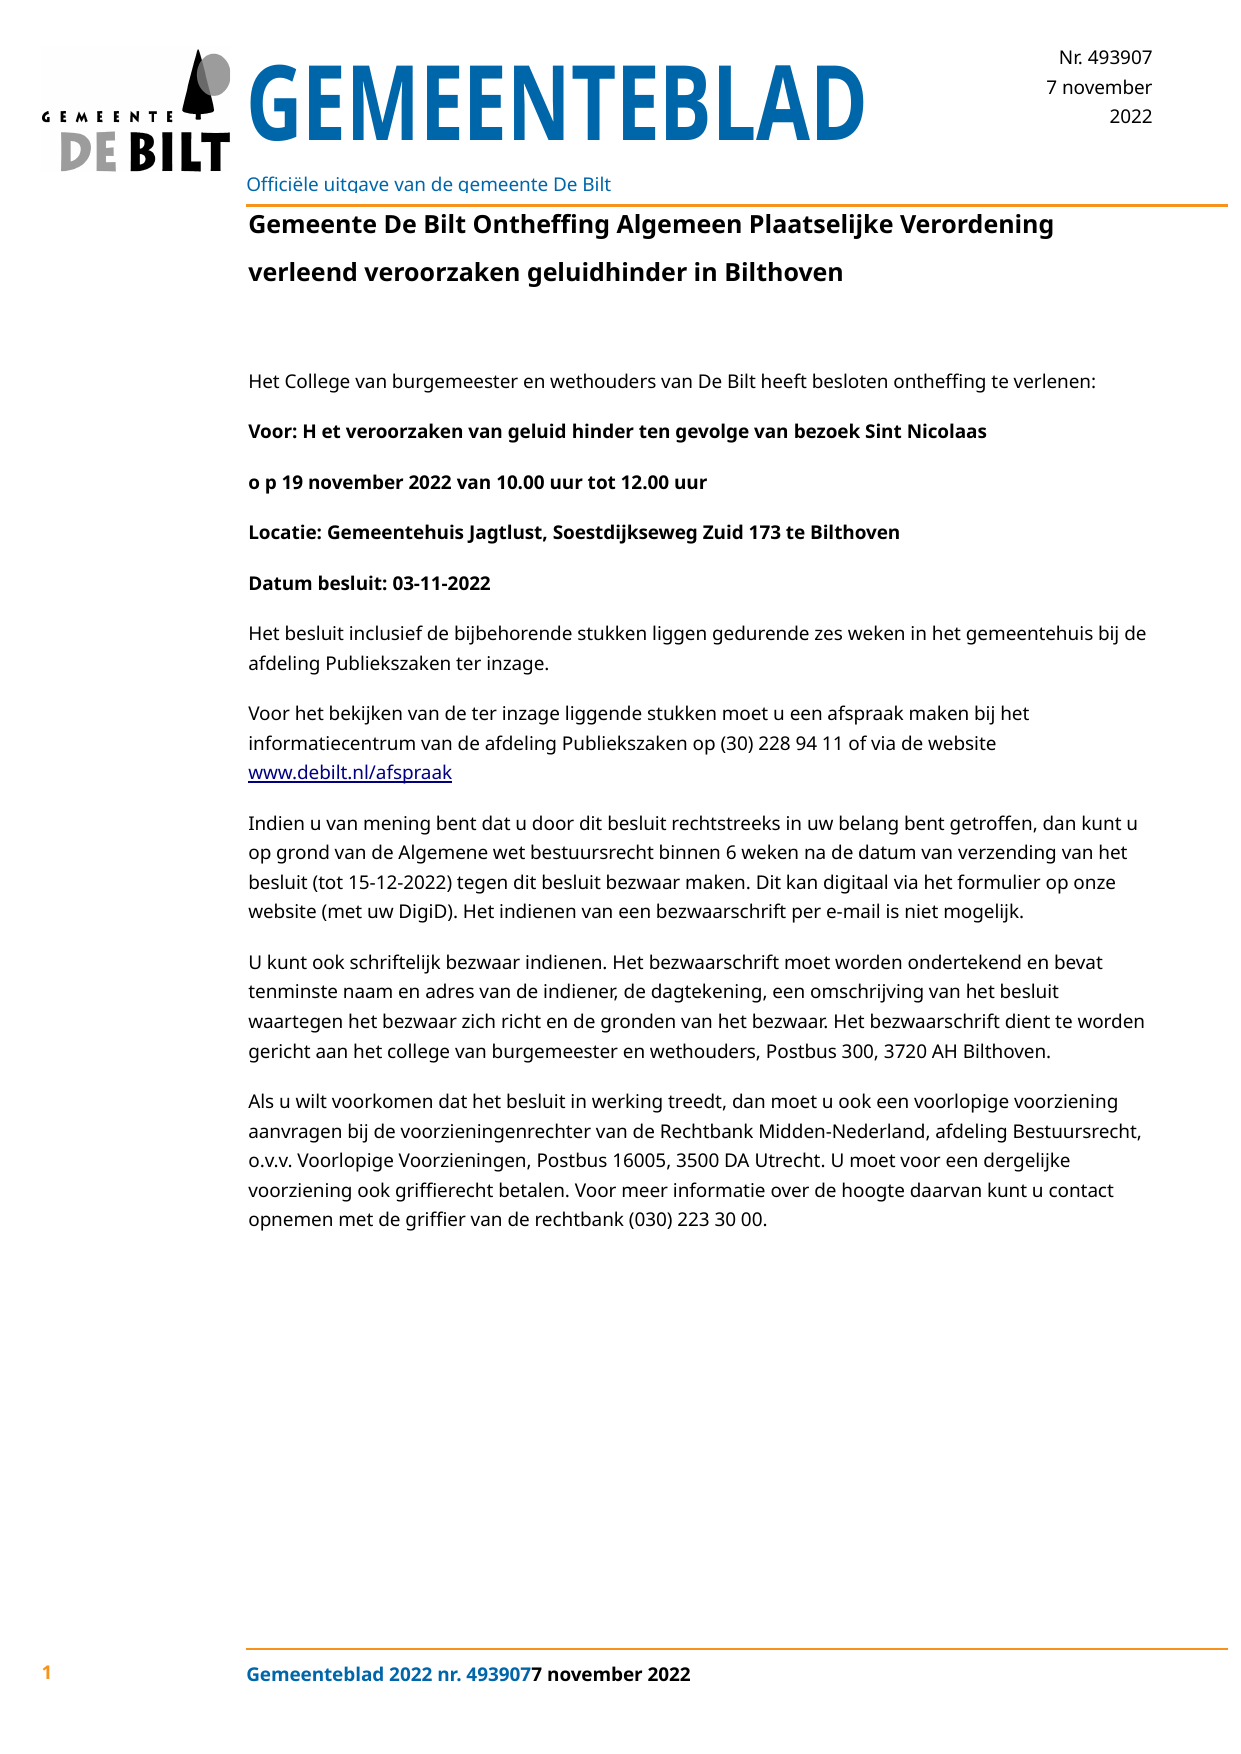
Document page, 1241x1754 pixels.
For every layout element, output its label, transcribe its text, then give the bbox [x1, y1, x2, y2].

text Het besluit inclusief de bijbehorende stukken liggen gedurende zes weken in het gemeentehuis bij de afdeling Publiekszaken ter inzage. [248, 620, 1152, 676]
text Het College van burgemeester en wethouders van De Bilt heeft besloten ontheffing te verlenen: [248, 368, 1152, 394]
text U kunt ook schriftelijk bezwaar indienen. Het bezwaarschrift moet worden ondertekend en bevat tenminste naam en adres van de indiener, de dagtekening, een omschrijving van het besluit waartegen het bezwaar zich richt en de gronden van het bezwaar. Het bezwaarschrift dient te worden gericht aan het college van burgemeester en wethouders, Postbus 300, 3720 AH Bilthoven. [248, 949, 1152, 1064]
text Locatie: Gemeentehuis Jagtlust, Soestdijkseweg Zuid 173 te Bilthoven [248, 519, 1152, 545]
text Gemeente De Bilt Ontheffing Algemeen Plaatselijke Verordening verleend veroorzaken geluidhinder in Bilthoven [248, 207, 1152, 288]
text Voor het bekijken van de ter inzage liggende stukken moet u een afspraak maken bij het informatiecentrum van de afdeling Publiekszaken op (30) 228 94 11 of via de website www.debilt.nl/afspraak [248, 700, 1152, 785]
picture [41, 47, 231, 172]
text Voor: H et veroorzaken van geluid hinder ten gevolge van bezoek Sint Nicolaas [248, 419, 1152, 444]
text Datum besluit: 03-11-2022 [248, 570, 1152, 596]
text o p 19 november 2022 van 10.00 uur tot 12.00 uur [248, 469, 1152, 495]
text Als u wilt voorkomen dat het besluit in werking treedt, dan moet u ook een voorlopige voorziening aanvragen bij de voorzieningenrechter van de Rechtbank Midden-Nederland, afdeling Bestuursrecht, o.v.v. Voorlopige Voorzieningen, Postbus 16005, 3500 DA Utrecht. U moet voor een dergelijke voorziening ook griffierecht betalen. Voor meer informatie over de hoogte daarvan kunt u contact opnemen met de griffier van de rechtbank (030) 223 30 00. [248, 1088, 1152, 1232]
text Indien u van mening bent dat u door dit besluit rechtstreeks in uw belang bent getroffen, dan kunt u op grond van de Algemene wet bestuursrecht binnen 6 weken na de datum van verzending van het besluit (tot 15-12-2022) tegen dit besluit bezwaar maken. Dit kan digitaal via het formulier op onze website (met uw DigiD). Het indienen van een bezwaarschrift per e-mail is niet mogelijk. [248, 810, 1152, 924]
